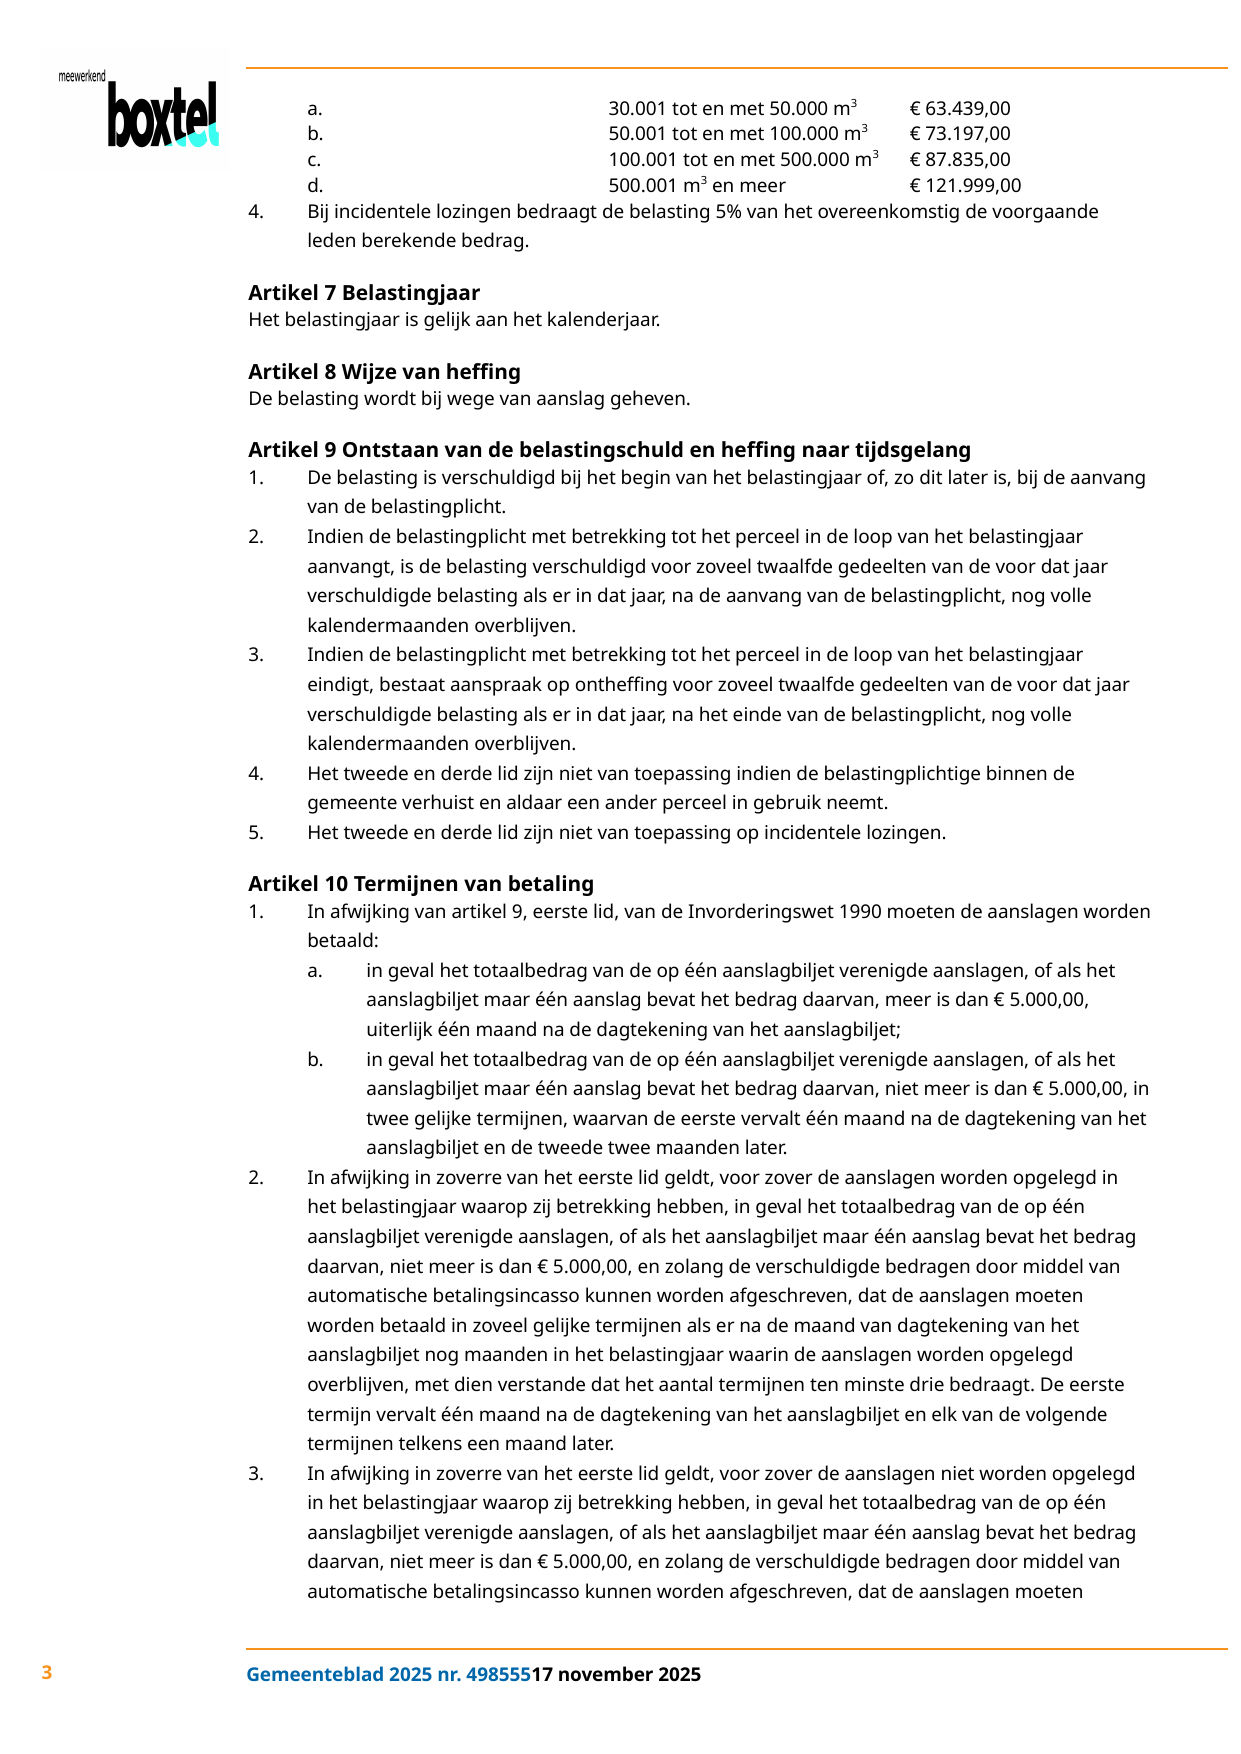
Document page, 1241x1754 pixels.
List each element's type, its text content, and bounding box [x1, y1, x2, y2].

table_cell € 73.197,00 [910, 121, 1211, 146]
list in geval het totaalbedrag van de op één aanslagbiljet verenigde aanslagen, of als het aanslagbiljet maar één aanslag bevat het bedrag daarvan, meer is dan € 5.000,00, uiterlijk één maand na de dagtekening van het aanslagbiljet; [307, 957, 1152, 1042]
text Artikel 10 Termijnen van betaling [248, 869, 1152, 898]
table_cell d. [307, 172, 608, 198]
list Indien de belastingplicht met betrekking tot het perceel in de loop van het belastingjaar aanvangt, is de belasting verschuldigd voor zoveel twaalfde gedeelten van de voor dat jaar verschuldigde belasting als er in dat jaar, na de aanvang van de belastingplicht, nog volle kalendermaanden overblijven. [248, 523, 1152, 638]
table_header € 63.439,00 [910, 95, 1211, 121]
table_cell € 121.999,00 [910, 172, 1211, 198]
list in geval het totaalbedrag van de op één aanslagbiljet verenigde aanslagen, of als het aanslagbiljet maar één aanslag bevat het bedrag daarvan, niet meer is dan € 5.000,00, in twee gelijke termijnen, waarvan de eerste vervalt één maand na de dagtekening van het aanslagbiljet en de tweede twee maanden later. [307, 1046, 1152, 1160]
list In afwijking in zoverre van het eerste lid geldt, voor zover de aanslagen niet worden opgelegd in het belastingjaar waarop zij betrekking hebben, in geval het totaalbedrag van de op één aanslagbiljet verenigde aanslagen, of als het aanslagbiljet maar één aanslag bevat het bedrag daarvan, niet meer is dan € 5.000,00, en zolang de verschuldigde bedragen door middel van automatische betalingsincasso kunnen worden afgeschreven, dat de aanslagen moeten [248, 1460, 1152, 1604]
table_cell € 87.835,00 [910, 146, 1211, 172]
list De belasting is verschuldigd bij het begin van het belastingjaar of, zo dit later is, bij de aanvang van de belastingplicht. [248, 464, 1152, 519]
table_header a. [307, 95, 608, 121]
text Artikel 8 Wijze van heffing [248, 357, 1152, 385]
list Het tweede en derde lid zijn niet van toepassing op incidentele lozingen. [248, 819, 1152, 845]
list In afwijking van artikel 9, eerste lid, van de Invorderingswet 1990 moeten de aanslagen worden betaald: [248, 898, 1152, 953]
text De belasting wordt bij wege van aanslag geheven. [248, 385, 1152, 411]
table_cell c. [307, 146, 608, 172]
list In afwijking in zoverre van het eerste lid geldt, voor zover de aanslagen worden opgelegd in het belastingjaar waarop zij betrekking hebben, in geval het totaalbedrag van de op één aanslagbiljet verenigde aanslagen, of als het aanslagbiljet maar één aanslag bevat het bedrag daarvan, niet meer is dan € 5.000,00, en zolang de verschuldigde bedragen door middel van automatische betalingsincasso kunnen worden afgeschreven, dat de aanslagen moeten worden betaald in zoveel gelijke termijnen als er na de maand van dagtekening van het aanslagbiljet nog maanden in het belastingjaar waarin de aanslagen worden opgelegd overblijven, met dien verstande dat het aantal termijnen ten minste drie bedraagt. De eerste termijn vervalt één maand na de dagtekening van het aanslagbiljet en elk van de volgende termijnen telkens een maand later. [248, 1164, 1152, 1456]
picture [41, 47, 231, 172]
table_cell 100.001 tot en met 500.000 m3 [608, 146, 909, 172]
table_header 30.001 tot en met 50.000 m3 [608, 95, 909, 121]
text Artikel 9 Ontstaan van de belastingschuld en heffing naar tijdsgelang [248, 436, 1152, 464]
list Het tweede en derde lid zijn niet van toepassing indien de belastingplichtige binnen de gemeente verhuist en aldaar een ander perceel in gebruik neemt. [248, 760, 1152, 815]
text Het belastingjaar is gelijk aan het kalenderjaar. [248, 306, 1152, 332]
list Indien de belastingplicht met betrekking tot het perceel in de loop van het belastingjaar eindigt, bestaat aanspraak op ontheffing voor zoveel twaalfde gedeelten van de voor dat jaar verschuldigde belasting als er in dat jaar, na het einde van de belastingplicht, nog volle kalendermaanden overblijven. [248, 642, 1152, 756]
list Bij incidentele lozingen bedraagt de belasting 5% van het overeenkomstig de voorgaande leden berekende bedrag. [248, 198, 1152, 253]
table_cell b. [307, 121, 608, 146]
table_cell 50.001 tot en met 100.000 m3 [608, 121, 909, 146]
text Artikel 7 Belastingjaar [248, 278, 1152, 306]
table_cell 500.001 m3 en meer [608, 172, 909, 198]
